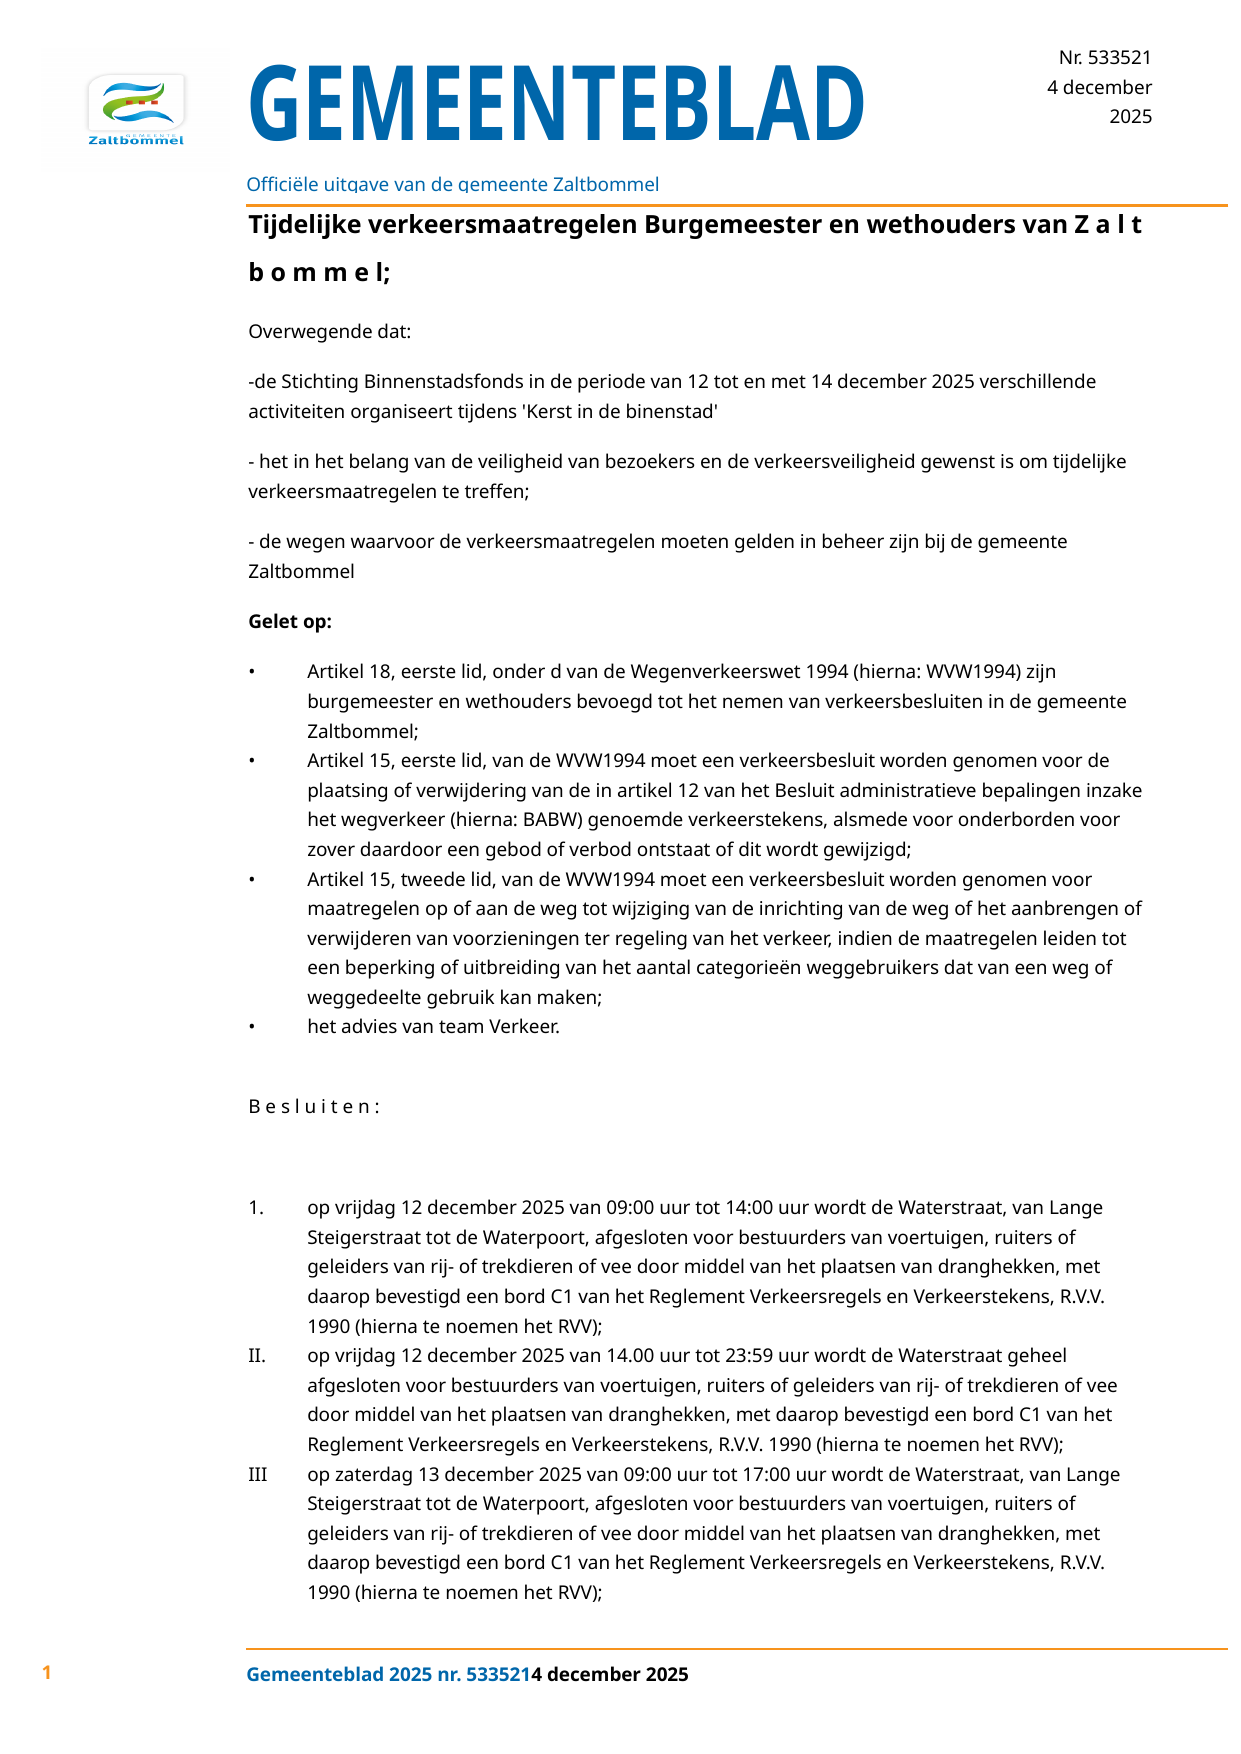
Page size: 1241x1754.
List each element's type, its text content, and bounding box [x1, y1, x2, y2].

text - de wegen waarvoor de verkeersmaatregelen moeten gelden in beheer zijn bij de gemeente Zaltbommel [248, 528, 1152, 584]
list Artikel 15, eerste lid, van de WVW1994 moet een verkeersbesluit worden genomen voor de plaatsing of verwijdering van de in artikel 12 van het Besluit administratieve bepalingen inzake het wegverkeer (hierna: BABW) genoemde verkeerstekens, alsmede voor onderborden voor zover daardoor een gebod of verbod ontstaat of dit wordt gewijzigd; [248, 747, 1152, 862]
text Tijdelijke verkeersmaatregelen Burgemeester en wethouders van Z a l t b o m m e l; [248, 207, 1152, 288]
list op vrijdag 12 december 2025 van 14.00 uur tot 23:59 uur wordt de Waterstraat geheel afgesloten voor bestuurders van voertuigen, ruiters of geleiders van rij- of trekdieren of vee door middel van het plaatsen van dranghekken, met daarop bevestigd een bord C1 van het Reglement Verkeersregels en Verkeerstekens, R.V.V. 1990 (hierna te noemen het RVV); [248, 1342, 1152, 1457]
text Gelet op: [248, 608, 1152, 634]
list het advies van team Verkeer. [248, 1014, 1152, 1039]
list Artikel 18, eerste lid, onder d van de Wegenverkeerswet 1994 (hierna: WVW1994) zijn burgemeester en wethouders bevoegd tot het nemen van verkeersbesluiten in de gemeente Zaltbommel; [248, 659, 1152, 744]
picture [41, 47, 231, 172]
text Overwegende dat: [248, 318, 1152, 344]
list op zaterdag 13 december 2025 van 09:00 uur tot 17:00 uur wordt de Waterstraat, van Lange Steigerstraat tot de Waterpoort, afgesloten voor bestuurders van voertuigen, ruiters of geleiders van rij- of trekdieren of vee door middel van het plaatsen van dranghekken, met daarop bevestigd een bord C1 van het Reglement Verkeersregels en Verkeerstekens, R.V.V. 1990 (hierna te noemen het RVV); [248, 1461, 1152, 1605]
list Artikel 15, tweede lid, van de WVW1994 moet een verkeersbesluit worden genomen voor maatregelen op of aan de weg tot wijziging van de inrichting van de weg of het aanbrengen of verwijderen van voorzieningen ter regeling van het verkeer, indien de maatregelen leiden tot een beperking of uitbreiding van het aantal categorieën weggebruikers dat van een weg of weggedeelte gebruik kan maken; [248, 866, 1152, 1010]
text -de Stichting Binnenstadsfonds in de periode van 12 tot en met 14 december 2025 verschillende activiteiten organiseert tijdens 'Kerst in de binenstad' [248, 368, 1152, 424]
text B e s l u i t e n : [248, 1094, 1152, 1119]
list op vrijdag 12 december 2025 van 09:00 uur tot 14:00 uur wordt de Waterstraat, van Lange Steigerstraat tot de Waterpoort, afgesloten voor bestuurders van voertuigen, ruiters of geleiders van rij- of trekdieren of vee door middel van het plaatsen van dranghekken, met daarop bevestigd een bord C1 van het Reglement Verkeersregels en Verkeerstekens, R.V.V. 1990 (hierna te noemen het RVV); [248, 1194, 1152, 1339]
text - het in het belang van de veiligheid van bezoekers en de verkeersveiligheid gewenst is om tijdelijke verkeersmaatregelen te treffen; [248, 448, 1152, 504]
